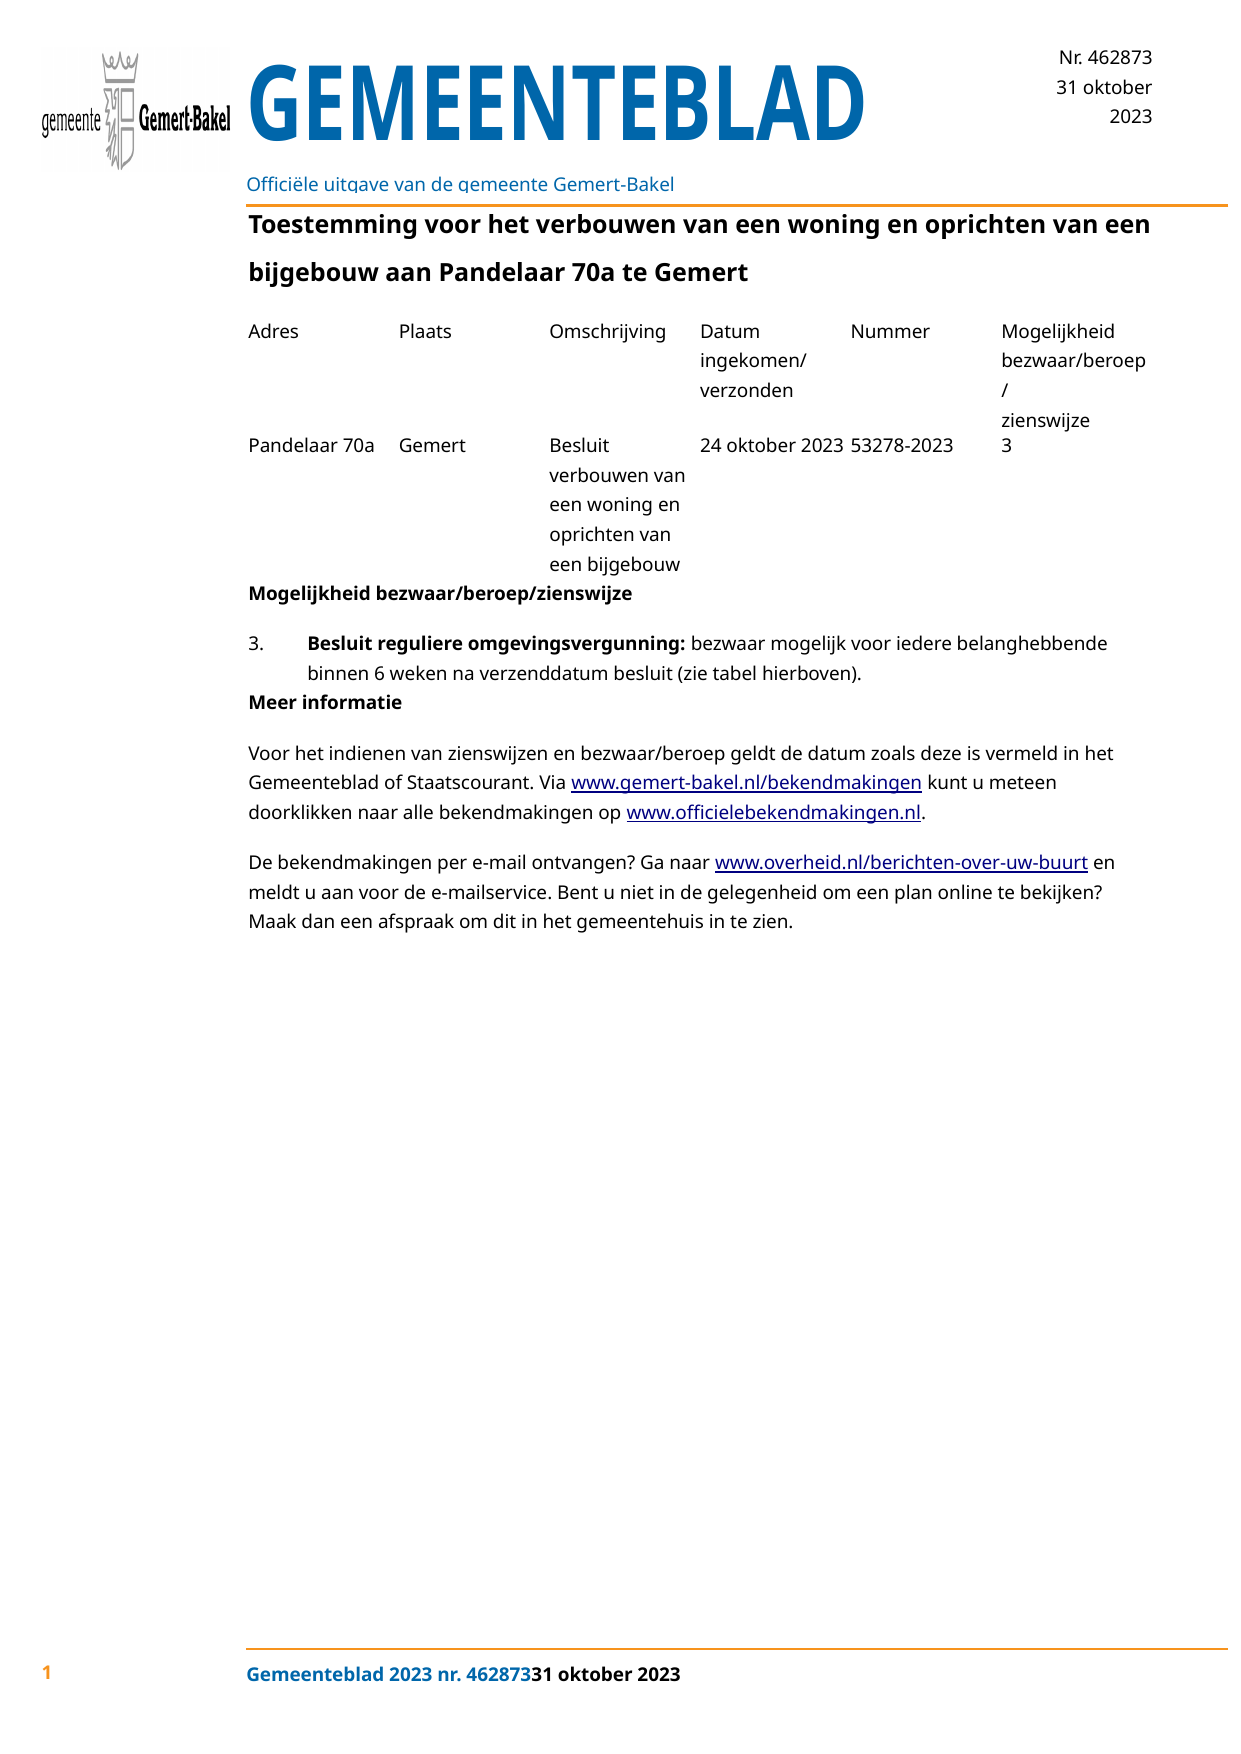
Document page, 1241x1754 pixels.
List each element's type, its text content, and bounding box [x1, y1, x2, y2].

table_header Mogelijkheid bezwaar/beroep/ zienswijze [1001, 318, 1152, 432]
table_header Adres [248, 318, 398, 432]
table_header Omschrijving [549, 318, 700, 432]
table_header Nummer [850, 318, 1001, 432]
text Meer informatie [248, 689, 1152, 715]
text Mogelijkheid bezwaar/beroep/zienswijze [248, 580, 1152, 606]
list Besluit reguliere omgevingsvergunning: bezwaar mogelijk voor iedere belanghebbende binnen 6 weken na verzenddatum besluit (zie tabel hierboven). [248, 630, 1152, 686]
text De bekendmakingen per e-mail ontvangen? Ga naar www.overheid.nl/berichten-over-uw-buurt en meldt u aan voor de e-mailservice. Bent u niet in de gelegenheid om een plan online te bekijken? Maak dan een afspraak om dit in het gemeentehuis in te zien. [248, 849, 1152, 934]
table_cell 3 [1001, 433, 1152, 577]
table_header Datum ingekomen/ verzonden [700, 318, 850, 432]
picture [41, 47, 231, 172]
text Toestemming voor het verbouwen van een woning en oprichten van een bijgebouw aan Pandelaar 70a te Gemert [248, 207, 1152, 288]
table_cell 24 oktober 2023 [700, 433, 850, 577]
table_cell Besluit verbouwen van een woning en oprichten van een bijgebouw [549, 433, 700, 577]
text Voor het indienen van zienswijzen en bezwaar/beroep geldt de datum zoals deze is vermeld in het Gemeenteblad of Staatscourant. Via www.gemert-bakel.nl/bekendmakingen kunt u meteen doorklikken naar alle bekendmakingen op www.officielebekendmakingen.nl. [248, 740, 1152, 825]
table_header Plaats [399, 318, 549, 432]
table_cell 53278-2023 [850, 433, 1001, 577]
table_cell Gemert [399, 433, 549, 577]
table_cell Pandelaar 70a [248, 433, 398, 577]
